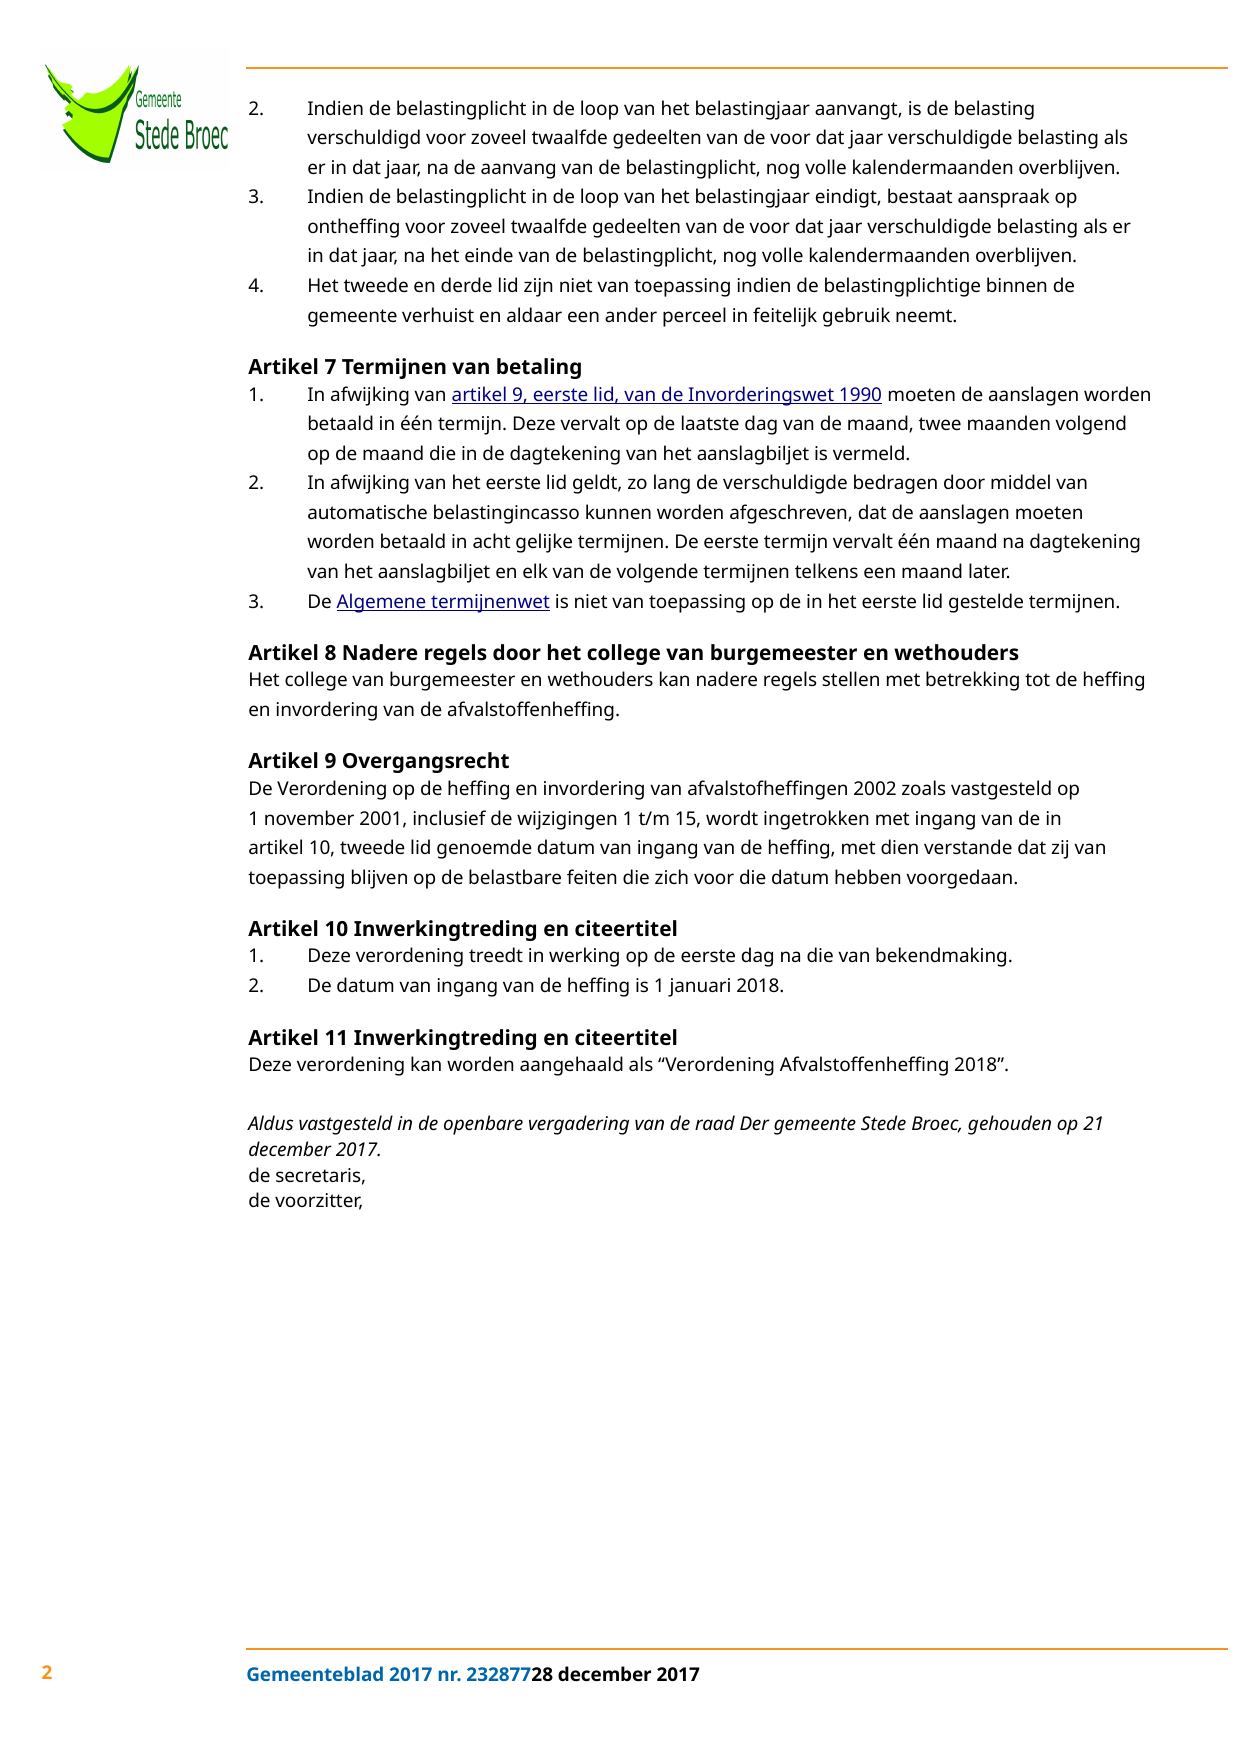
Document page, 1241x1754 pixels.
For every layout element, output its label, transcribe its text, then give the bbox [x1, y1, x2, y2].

list In afwijking van het eerste lid geldt, zo lang de verschuldigde bedragen door middel van automatische belastingincasso kunnen worden afgeschreven, dat de aanslagen moeten worden betaald in acht gelijke termijnen. De eerste termijn vervalt één maand na dagtekening van het aanslagbiljet en elk van de volgende termijnen telkens een maand later. [248, 469, 1152, 584]
list Indien de belastingplicht in de loop van het belastingjaar aanvangt, is de belasting verschuldigd voor zoveel twaalfde gedeelten van de voor dat jaar verschuldigde belasting als er in dat jaar, na de aanvang van de belastingplicht, nog volle kalendermaanden overblijven. [248, 95, 1152, 180]
list Indien de belastingplicht in de loop van het belastingjaar eindigt, bestaat aanspraak op ontheffing voor zoveel twaalfde gedeelten van de voor dat jaar verschuldigde belasting als er in dat jaar, na het einde van de belastingplicht, nog volle kalendermaanden overblijven. [248, 183, 1152, 268]
list In afwijking van artikel 9, eerste lid, van de Invorderingswet 1990 moeten de aanslagen worden betaald in één termijn. Deze vervalt op de laatste dag van de maand, twee maanden volgend op de maand die in de dagtekening van het aanslagbiljet is vermeld. [248, 381, 1152, 466]
list De datum van ingang van de heffing is 1 januari 2018. [248, 972, 1152, 998]
list De Algemene termijnenwet is niet van toepassing op de in het eerste lid gestelde termijnen. [248, 588, 1152, 613]
list Deze verordening treedt in werking op de eerste dag na die van bekendmaking. [248, 943, 1152, 968]
text de voorzitter, [248, 1187, 1152, 1213]
text Artikel 7 Termijnen van betaling [248, 352, 1152, 381]
text De Verordening op de heffing en invordering van afvalstofheffingen 2002 zoals vastgesteld op 1 november 2001, inclusief de wijzigingen 1 t/m 15, wordt ingetrokken met ingang van de in artikel 10, tweede lid genoemde datum van ingang van de heffing, met dien verstande dat zij van toepassing blijven op de belastbare feiten die zich voor die datum hebben voorgedaan. [248, 775, 1152, 889]
text Het college van burgemeester en wethouders kan nadere regels stellen met betrekking tot de heffing en invordering van de afvalstoffenheffing. [248, 667, 1152, 722]
text Artikel 8 Nadere regels door het college van burgemeester en wethouders [248, 638, 1152, 667]
list Het tweede en derde lid zijn niet van toepassing indien de belastingplichtige binnen de gemeente verhuist en aldaar een ander perceel in feitelijk gebruik neemt. [248, 272, 1152, 328]
text Artikel 11 Inwerkingtreding en citeertitel [248, 1023, 1152, 1051]
text Artikel 10 Inwerkingtreding en citeertitel [248, 914, 1152, 943]
picture [41, 47, 231, 172]
text Deze verordening kan worden aangehaald als “Verordening Afvalstoffenheffing 2018”. [248, 1051, 1152, 1077]
text Aldus vastgesteld in de openbare vergadering van de raad Der gemeente Stede Broec, gehouden op 21 december 2017. [248, 1110, 1152, 1162]
text Artikel 9 Overgangsrecht [248, 747, 1152, 775]
text de secretaris, [248, 1162, 1152, 1187]
